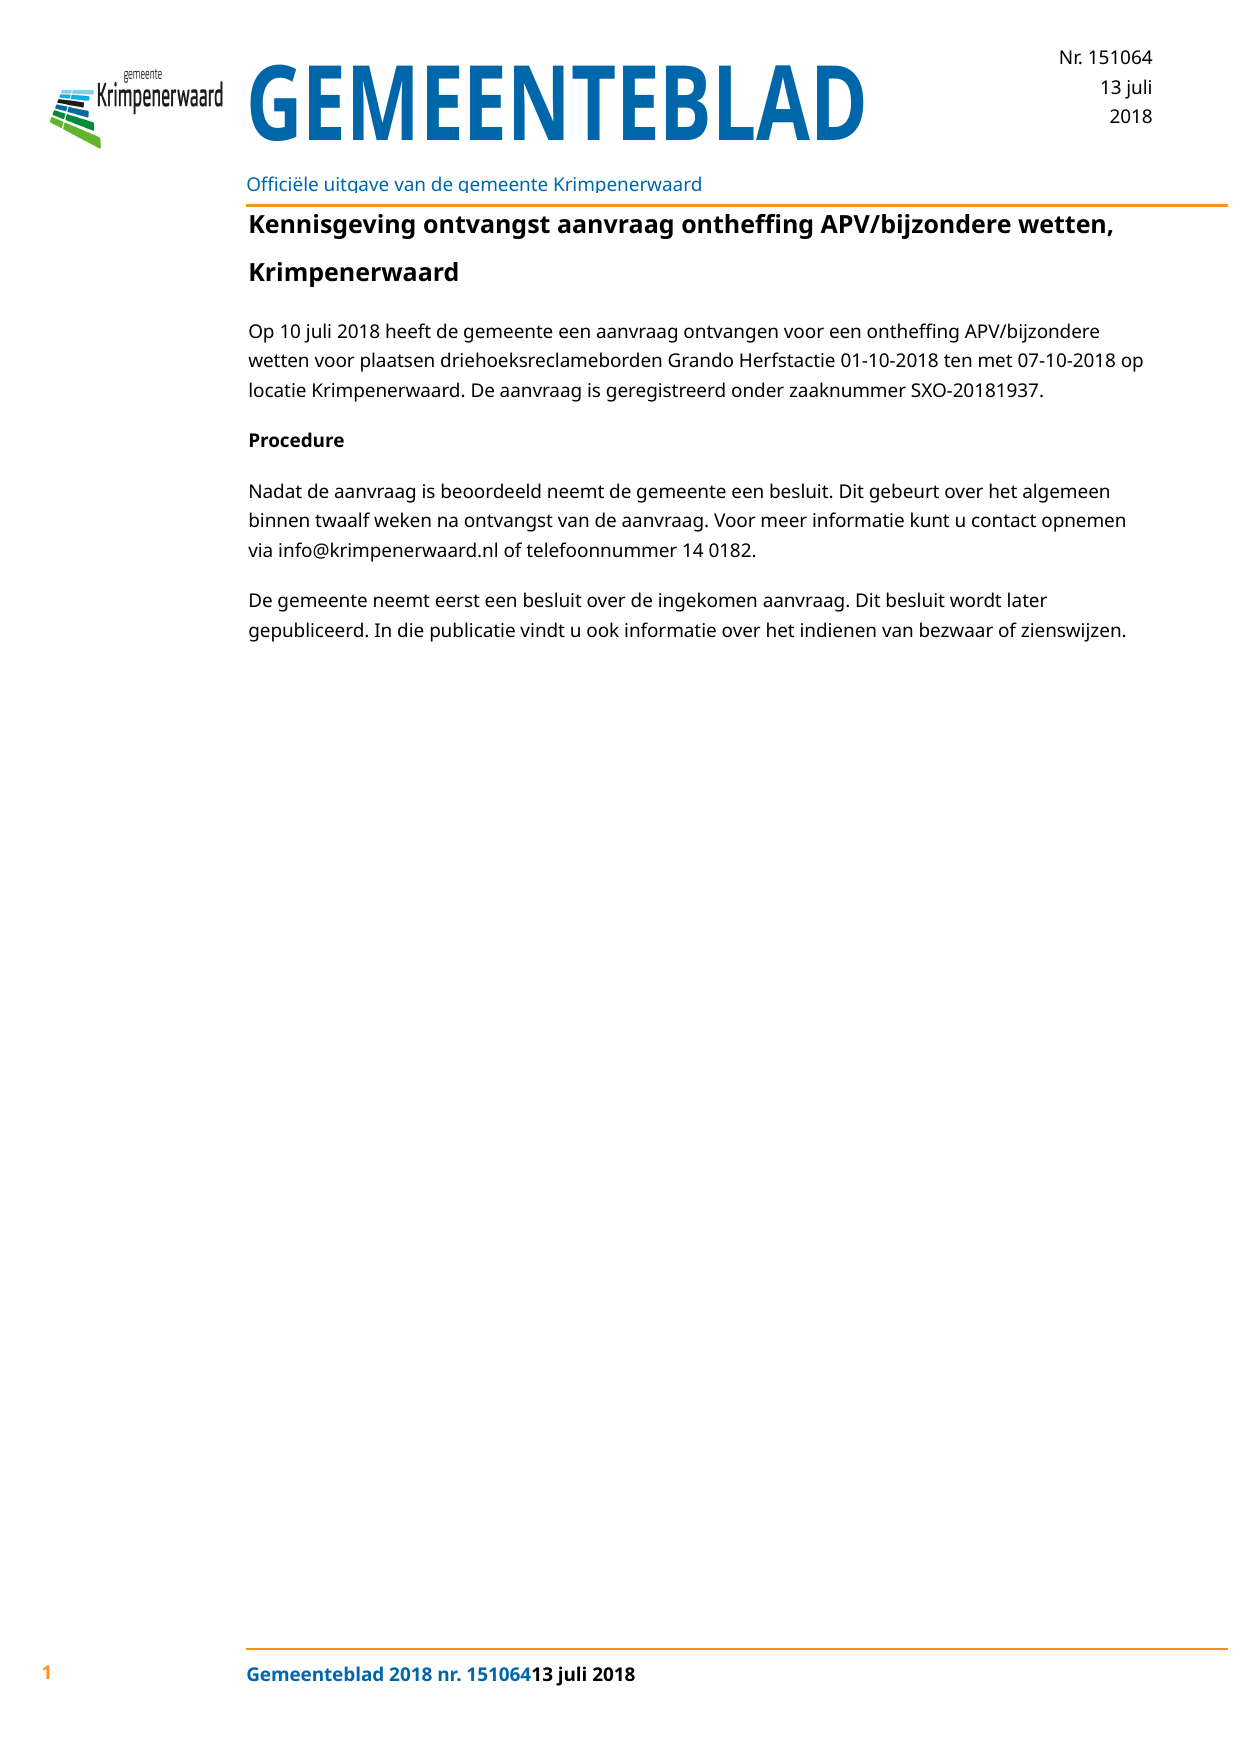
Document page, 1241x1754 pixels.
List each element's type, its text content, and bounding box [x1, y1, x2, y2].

text Kennisgeving ontvangst aanvraag ontheffing APV/bijzondere wetten, Krimpenerwaard [248, 207, 1152, 288]
text De gemeente neemt eerst een besluit over de ingekomen aanvraag. Dit besluit wordt later gepubliceerd. In die publicatie vindt u ook informatie over het indienen van bezwaar of zienswijzen. [248, 587, 1152, 643]
text Op 10 juli 2018 heeft de gemeente een aanvraag ontvangen voor een ontheffing APV/bijzondere wetten voor plaatsen driehoeksreclameborden Grando Herfstactie 01-10-2018 ten met 07-10-2018 op locatie Krimpenerwaard. De aanvraag is geregistreerd onder zaaknummer SXO-20181937. [248, 318, 1152, 403]
picture [41, 47, 231, 172]
text Procedure [248, 427, 1152, 453]
text Nadat de aanvraag is beoordeeld neemt de gemeente een besluit. Dit gebeurt over het algemeen binnen twaalf weken na ontvangst van de aanvraag. Voor meer informatie kunt u contact opnemen via info@krimpenerwaard.nl of telefoonnummer 14 0182. [248, 478, 1152, 563]
